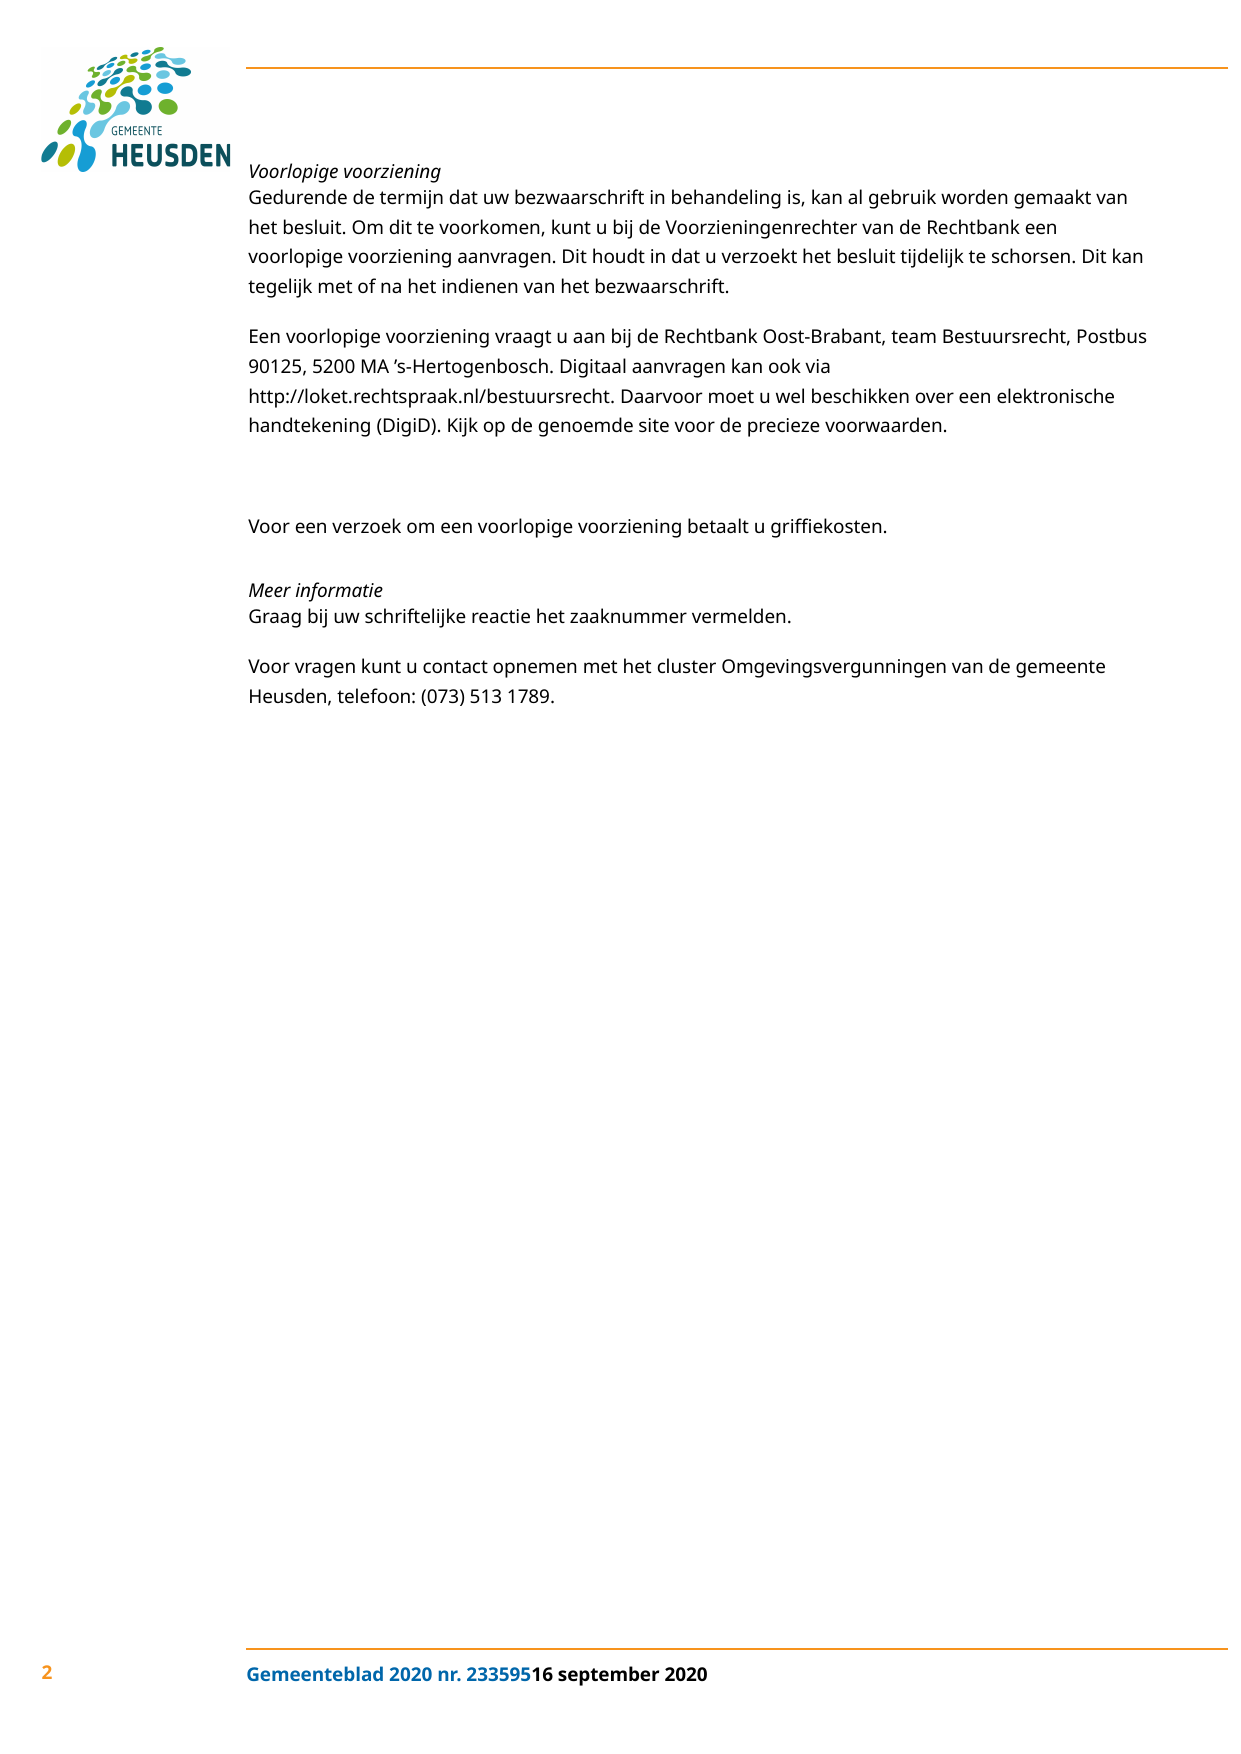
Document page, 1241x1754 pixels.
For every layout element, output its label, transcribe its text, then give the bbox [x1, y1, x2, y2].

picture [41, 47, 231, 172]
text Meer informatie [248, 577, 1152, 603]
text Een voorlopige voorziening vraagt u aan bij de Rechtbank Oost-Brabant, team Bestuursrecht, Postbus 90125, 5200 MA ’s-Hertogenbosch. Digitaal aanvragen kan ook via http://loket.rechtspraak.nl/bestuursrecht. Daarvoor moet u wel beschikken over een elektronische handtekening (DigiD). Kijk op de genoemde site voor de precieze voorwaarden. [248, 324, 1152, 438]
text Voor een verzoek om een voorlopige voorziening betaalt u griffiekosten. [248, 513, 1152, 539]
text Voor vragen kunt u contact opnemen met het cluster Omgevingsvergunningen van de gemeente Heusden, telefoon: (073) 513 1789. [248, 653, 1152, 709]
text Graag bij uw schriftelijke reactie het zaaknummer vermelden. [248, 603, 1152, 629]
text Voorlopige voorziening [248, 159, 1152, 184]
text Gedurende de termijn dat uw bezwaarschrift in behandeling is, kan al gebruik worden gemaakt van het besluit. Om dit te voorkomen, kunt u bij de Voorzieningenrechter van de Rechtbank een voorlopige voorziening aanvragen. Dit houdt in dat u verzoekt het besluit tijdelijk te schorsen. Dit kan tegelijk met of na het indienen van het bezwaarschrift. [248, 184, 1152, 299]
